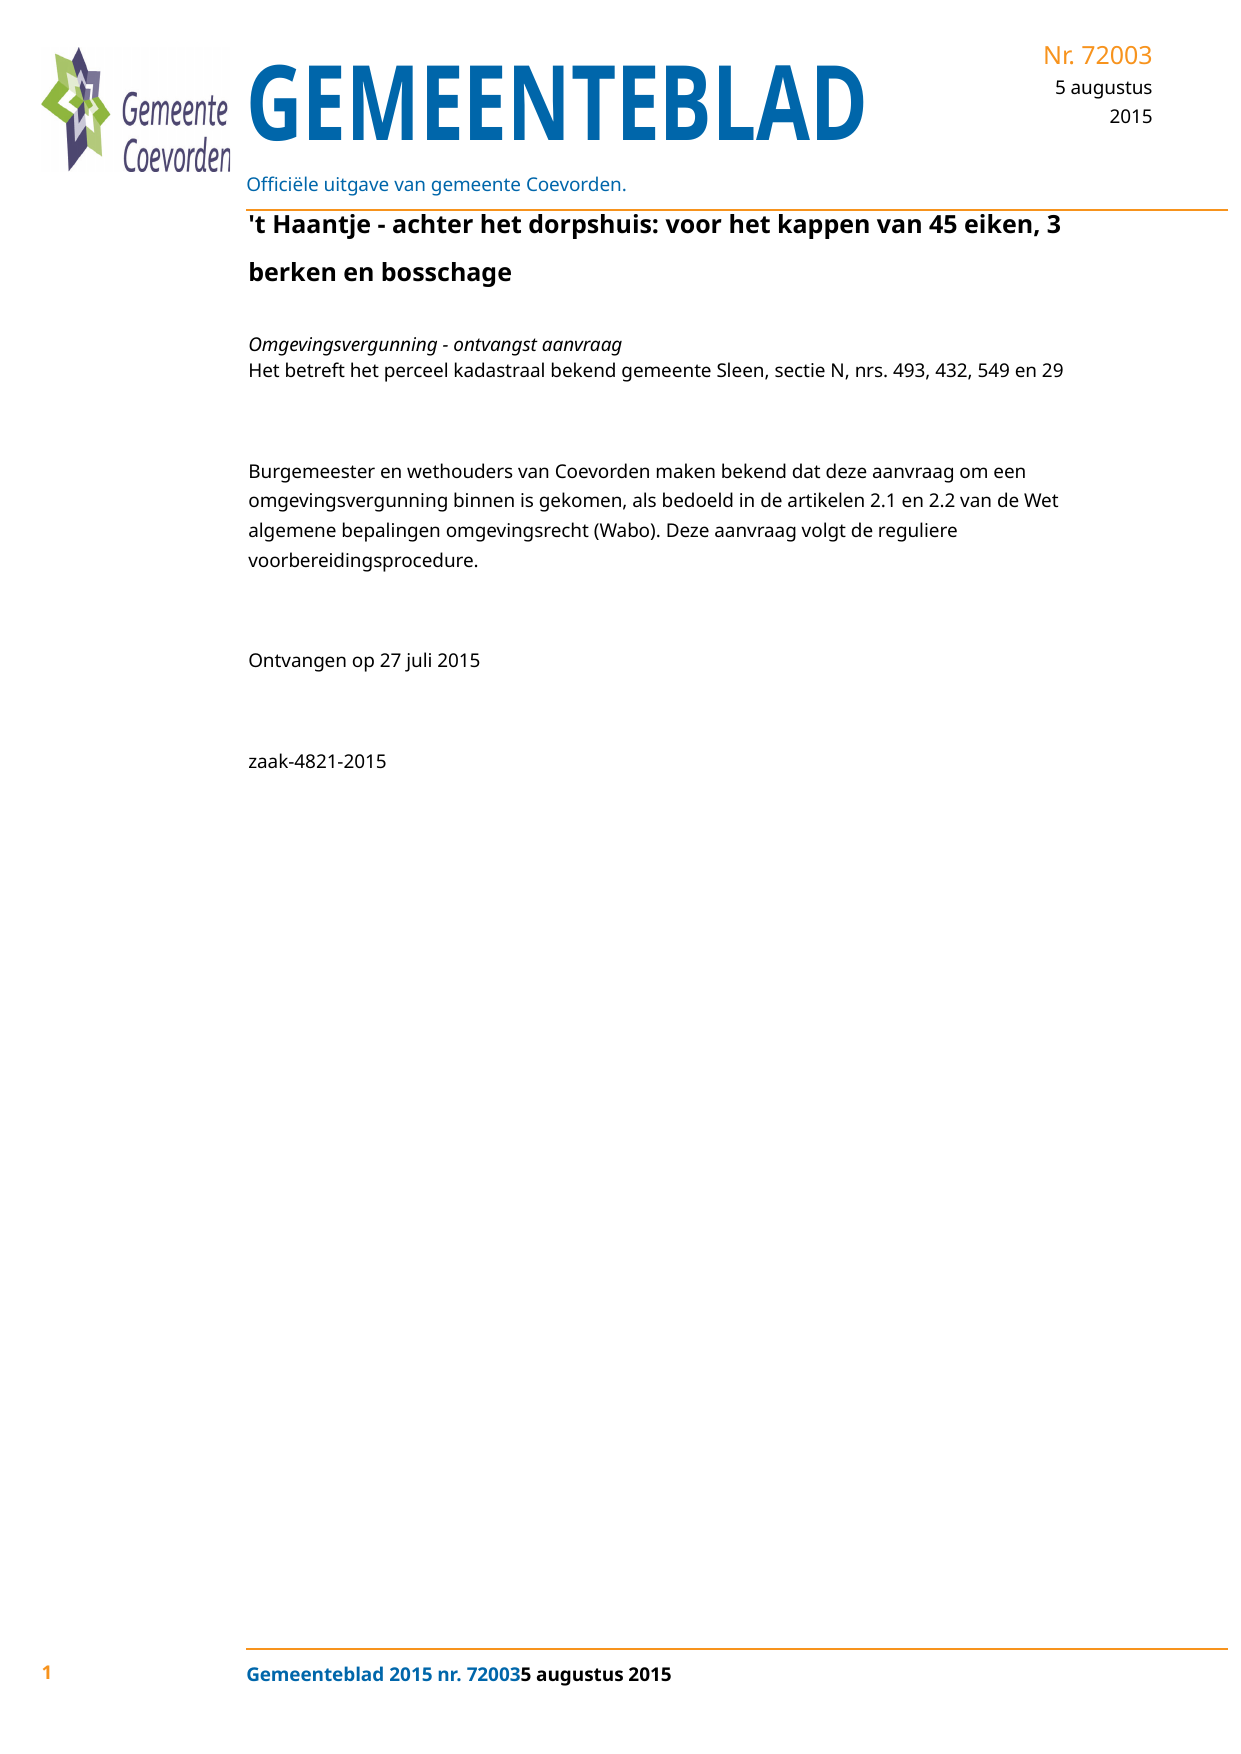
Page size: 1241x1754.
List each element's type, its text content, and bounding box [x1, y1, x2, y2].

text Omgevingsvergunning - ontvangst aanvraag [248, 331, 1152, 357]
text zaak-4821-2015 [248, 748, 1152, 774]
text Ontvangen op 27 juli 2015 [248, 648, 1152, 673]
picture [41, 47, 231, 172]
text 't Haantje - achter het dorpshuis: voor het kappen van 45 eiken, 3 berken en bosschage [248, 211, 1152, 288]
text Het betreft het perceel kadastraal bekend gemeente Sleen, sectie N, nrs. 493, 432, 549 en 29 [248, 357, 1152, 383]
text Burgemeester en wethouders van Coevorden maken bekend dat deze aanvraag om een omgevingsvergunning binnen is gekomen, als bedoeld in de artikelen 2.1 en 2.2 van de Wet algemene bepalingen omgevingsrecht (Wabo). Deze aanvraag volgt de reguliere voorbereidingsprocedure. [248, 458, 1152, 572]
